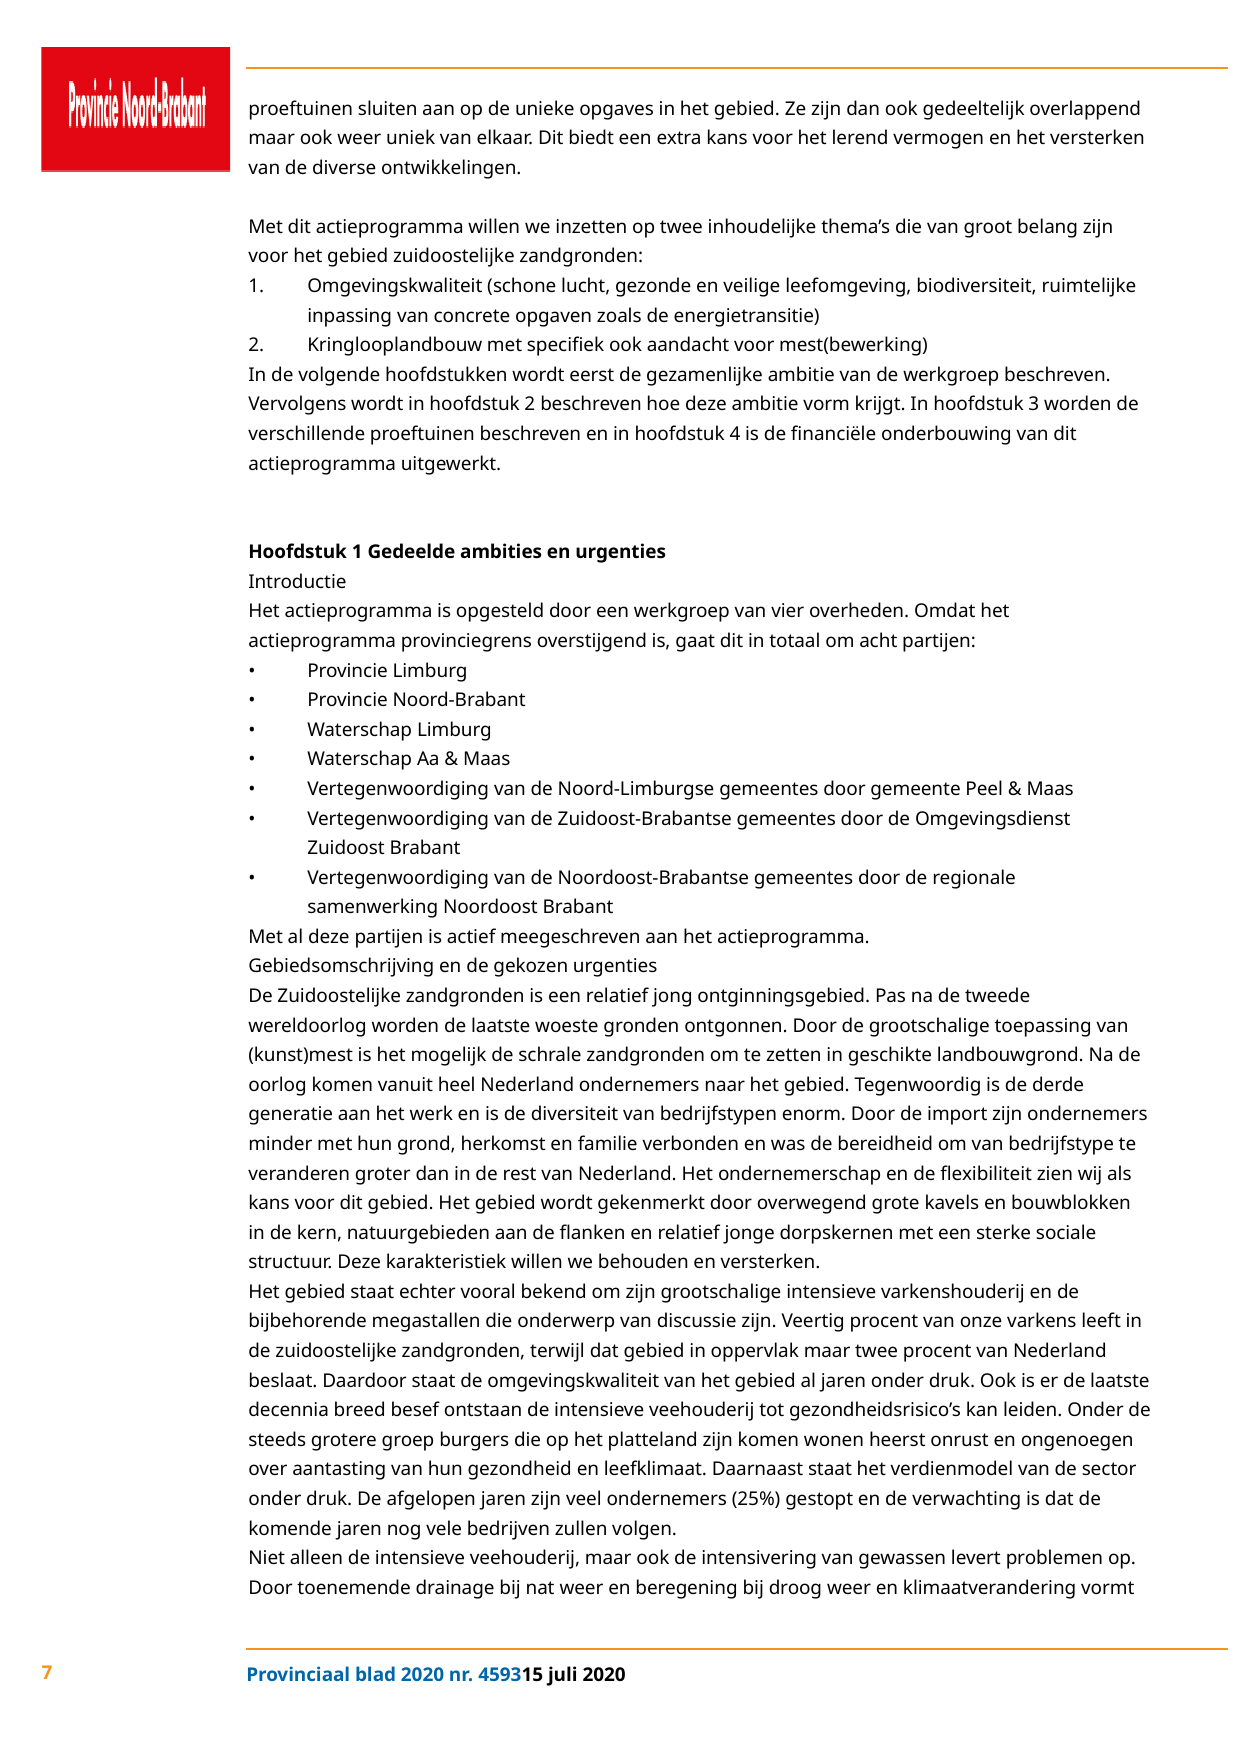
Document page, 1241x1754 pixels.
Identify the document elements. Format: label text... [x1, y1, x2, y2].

text De Zuidoostelijke zandgronden is een relatief jong ontginningsgebied. Pas na de tweede wereldoorlog worden de laatste woeste gronden ontgonnen. Door de grootschalige toepassing van (kunst)mest is het mogelijk de schrale zandgronden om te zetten in geschikte landbouwgrond. Na de oorlog komen vanuit heel Nederland ondernemers naar het gebied. Tegenwoordig is de derde generatie aan het werk en is de diversiteit van bedrijfstypen enorm. Door de import zijn ondernemers minder met hun grond, herkomst en familie verbonden en was de bereidheid om van bedrijfstype te veranderen groter dan in de rest van Nederland. Het ondernemerschap en de flexibiliteit zien wij als kans voor dit gebied. Het gebied wordt gekenmerkt door overwegend grote kavels en bouwblokken in de kern, natuurgebieden aan de flanken en relatief jonge dorpskernen met een sterke sociale structuur. Deze karakteristiek willen we behouden en versterken. [248, 982, 1152, 1274]
text proeftuinen sluiten aan op de unieke opgaves in het gebied. Ze zijn dan ook gedeeltelijk overlappend maar ook weer uniek van elkaar. Dit biedt een extra kans voor het lerend vermogen en het versterken van de diverse ontwikkelingen. [248, 95, 1152, 180]
text Gebiedsomschrijving en de gekozen urgenties [248, 953, 1152, 978]
text Hoofdstuk 1 Gedeelde ambities en urgenties [248, 538, 1152, 564]
list Waterschap Limburg [248, 716, 1152, 742]
text Het actieprogramma is opgesteld door een werkgroep van vier overheden. Omdat het actieprogramma provinciegrens overstijgend is, gaat dit in totaal om acht partijen: [248, 598, 1152, 653]
picture [41, 47, 231, 172]
list Vertegenwoordiging van de Noordoost-Brabantse gemeentes door de regionale samenwerking Noordoost Brabant [248, 864, 1152, 919]
text Met dit actieprogramma willen we inzetten op twee inhoudelijke thema’s die van groot belang zijn voor het gebied zuidoostelijke zandgronden: [248, 213, 1152, 268]
text Met al deze partijen is actief meegeschreven aan het actieprogramma. [248, 923, 1152, 949]
text Niet alleen de intensieve veehouderij, maar ook de intensivering van gewassen levert problemen op. Door toenemende drainage bij nat weer en beregening bij droog weer en klimaatverandering vormt [248, 1544, 1152, 1600]
text Introductie [248, 568, 1152, 594]
list Kringlooplandbouw met specifiek ook aandacht voor mest(bewerking) [248, 331, 1152, 357]
list Vertegenwoordiging van de Zuidoost-Brabantse gemeentes door de Omgevingsdienst Zuidoost Brabant [248, 805, 1152, 860]
text Het gebied staat echter vooral bekend om zijn grootschalige intensieve varkenshouderij en de bijbehorende megastallen die onderwerp van discussie zijn. Veertig procent van onze varkens leeft in de zuidoostelijke zandgronden, terwijl dat gebied in oppervlak maar twee procent van Nederland beslaat. Daardoor staat de omgevingskwaliteit van het gebied al jaren onder druk. Ook is er de laatste decennia breed besef ontstaan de intensieve veehouderij tot gezondheidsrisico’s kan leiden. Onder de steeds grotere groep burgers die op het platteland zijn komen wonen heerst onrust en ongenoegen over aantasting van hun gezondheid en leefklimaat. Daarnaast staat het verdienmodel van de sector onder druk. De afgelopen jaren zijn veel ondernemers (25%) gestopt en de verwachting is dat de komende jaren nog vele bedrijven zullen volgen. [248, 1278, 1152, 1541]
list Provincie Noord-Brabant [248, 686, 1152, 712]
list Vertegenwoordiging van de Noord-Limburgse gemeentes door gemeente Peel & Maas [248, 775, 1152, 801]
list Omgevingskwaliteit (schone lucht, gezonde en veilige leefomgeving, biodiversiteit, ruimtelijke inpassing van concrete opgaven zoals de energietransitie) [248, 272, 1152, 328]
text In de volgende hoofdstukken wordt eerst de gezamenlijke ambitie van de werkgroep beschreven. Vervolgens wordt in hoofdstuk 2 beschreven hoe deze ambitie vorm krijgt. In hoofdstuk 3 worden de verschillende proeftuinen beschreven en in hoofdstuk 4 is de financiële onderbouwing van dit actieprogramma uitgewerkt. [248, 361, 1152, 476]
list Provincie Limburg [248, 657, 1152, 683]
list Waterschap Aa & Maas [248, 746, 1152, 771]
